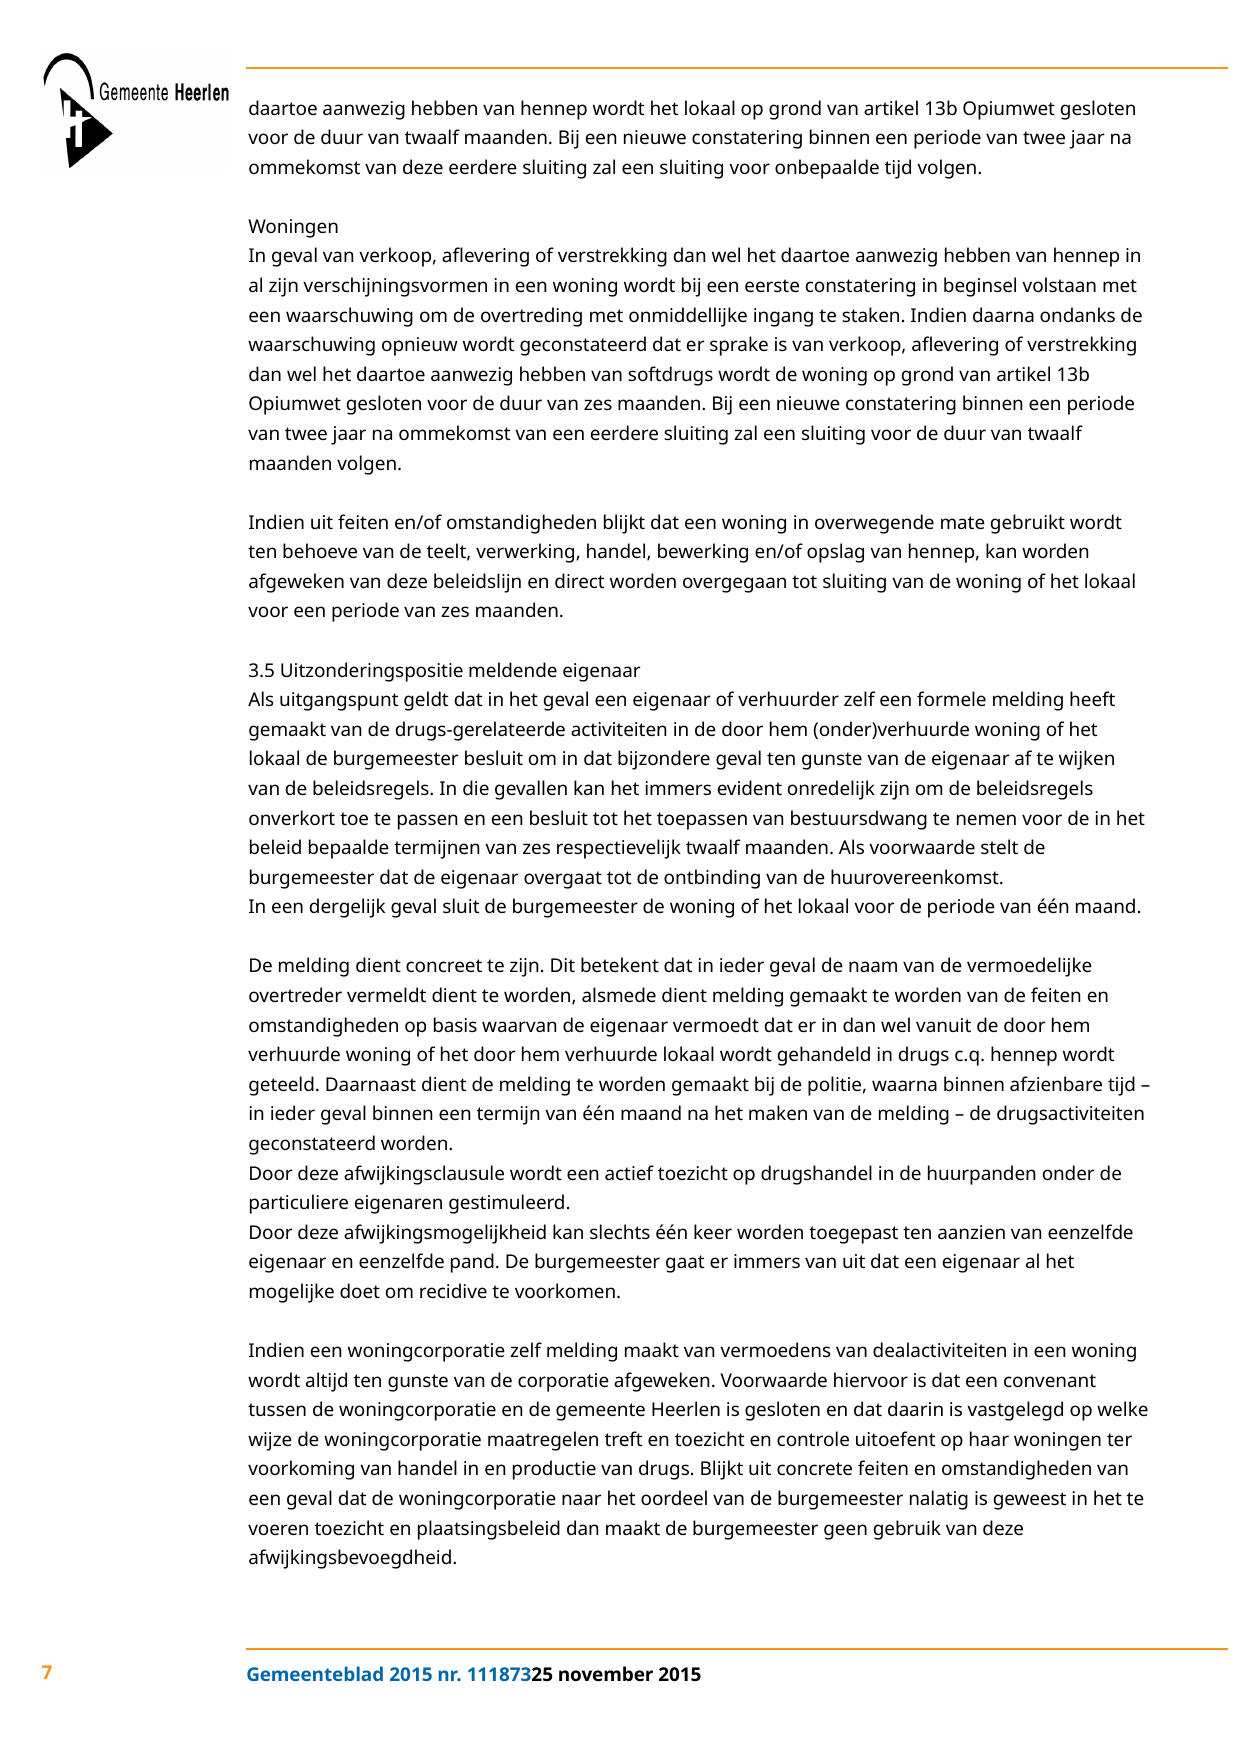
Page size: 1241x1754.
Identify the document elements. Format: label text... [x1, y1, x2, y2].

text De melding dient concreet te zijn. Dit betekent dat in ieder geval de naam van de vermoedelijke overtreder vermeldt dient te worden, alsmede dient melding gemaakt te worden van de feiten en omstandigheden op basis waarvan de eigenaar vermoedt dat er in dan wel vanuit de door hem verhuurde woning of het door hem verhuurde lokaal wordt gehandeld in drugs c.q. hennep wordt geteeld. Daarnaast dient de melding te worden gemaakt bij de politie, waarna binnen afzienbare tijd – in ieder geval binnen een termijn van één maand na het maken van de melding – de drugsactiviteiten geconstateerd worden. [248, 953, 1152, 1156]
text Door deze afwijkingsmogelijkheid kan slechts één keer worden toegepast ten aanzien van eenzelfde eigenaar en eenzelfde pand. De burgemeester gaat er immers van uit dat een eigenaar al het mogelijke doet om recidive te voorkomen. [248, 1219, 1152, 1304]
text Woningen [248, 213, 1152, 239]
picture [41, 47, 231, 172]
text Indien een woningcorporatie zelf melding maakt van vermoedens van dealactiviteiten in een woning wordt altijd ten gunste van de corporatie afgeweken. Voorwaarde hiervoor is dat een convenant tussen de woningcorporatie en de gemeente Heerlen is gesloten en dat daarin is vastgelegd op welke wijze de woningcorporatie maatregelen treft en toezicht en controle uitoefent op haar woningen ter voorkoming van handel in en productie van drugs. Blijkt uit concrete feiten en omstandigheden van een geval dat de woningcorporatie naar het oordeel van de burgemeester nalatig is geweest in het te voeren toezicht en plaatsingsbeleid dan maakt de burgemeester geen gebruik van deze afwijkingsbevoegdheid. [248, 1337, 1152, 1570]
text Indien uit feiten en/of omstandigheden blijkt dat een woning in overwegende mate gebruikt wordt ten behoeve van de teelt, verwerking, handel, bewerking en/of opslag van hennep, kan worden afgeweken van deze beleidslijn en direct worden overgegaan tot sluiting van de woning of het lokaal voor een periode van zes maanden. [248, 509, 1152, 623]
text daartoe aanwezig hebben van hennep wordt het lokaal op grond van artikel 13b Opiumwet gesloten voor de duur van twaalf maanden. Bij een nieuwe constatering binnen een periode van twee jaar na ommekomst van deze eerdere sluiting zal een sluiting voor onbepaalde tijd volgen. [248, 95, 1152, 180]
text Door deze afwijkingsclausule wordt een actief toezicht op drugshandel in de huurpanden onder de particuliere eigenaren gestimuleerd. [248, 1160, 1152, 1215]
text In geval van verkoop, aflevering of verstrekking dan wel het daartoe aanwezig hebben van hennep in al zijn verschijningsvormen in een woning wordt bij een eerste constatering in beginsel volstaan met een waarschuwing om de overtreding met onmiddellijke ingang te staken. Indien daarna ondanks de waarschuwing opnieuw wordt geconstateerd dat er sprake is van verkoop, aflevering of verstrekking dan wel het daartoe aanwezig hebben van softdrugs wordt de woning op grond van artikel 13b Opiumwet gesloten voor de duur van zes maanden. Bij een nieuwe constatering binnen een periode van twee jaar na ommekomst van een eerdere sluiting zal een sluiting voor de duur van twaalf maanden volgen. [248, 243, 1152, 476]
text Als uitgangspunt geldt dat in het geval een eigenaar of verhuurder zelf een formele melding heeft gemaakt van de drugs-gerelateerde activiteiten in de door hem (onder)verhuurde woning of het lokaal de burgemeester besluit om in dat bijzondere geval ten gunste van de eigenaar af te wijken van de beleidsregels. In die gevallen kan het immers evident onredelijk zijn om de beleidsregels onverkort toe te passen en een besluit tot het toepassen van bestuursdwang te nemen voor de in het beleid bepaalde termijnen van zes respectievelijk twaalf maanden. Als voorwaarde stelt de burgemeester dat de eigenaar overgaat tot de ontbinding van de huurovereenkomst. [248, 686, 1152, 890]
text In een dergelijk geval sluit de burgemeester de woning of het lokaal voor de periode van één maand. [248, 893, 1152, 919]
text 3.5 Uitzonderingspositie meldende eigenaar [248, 657, 1152, 683]
